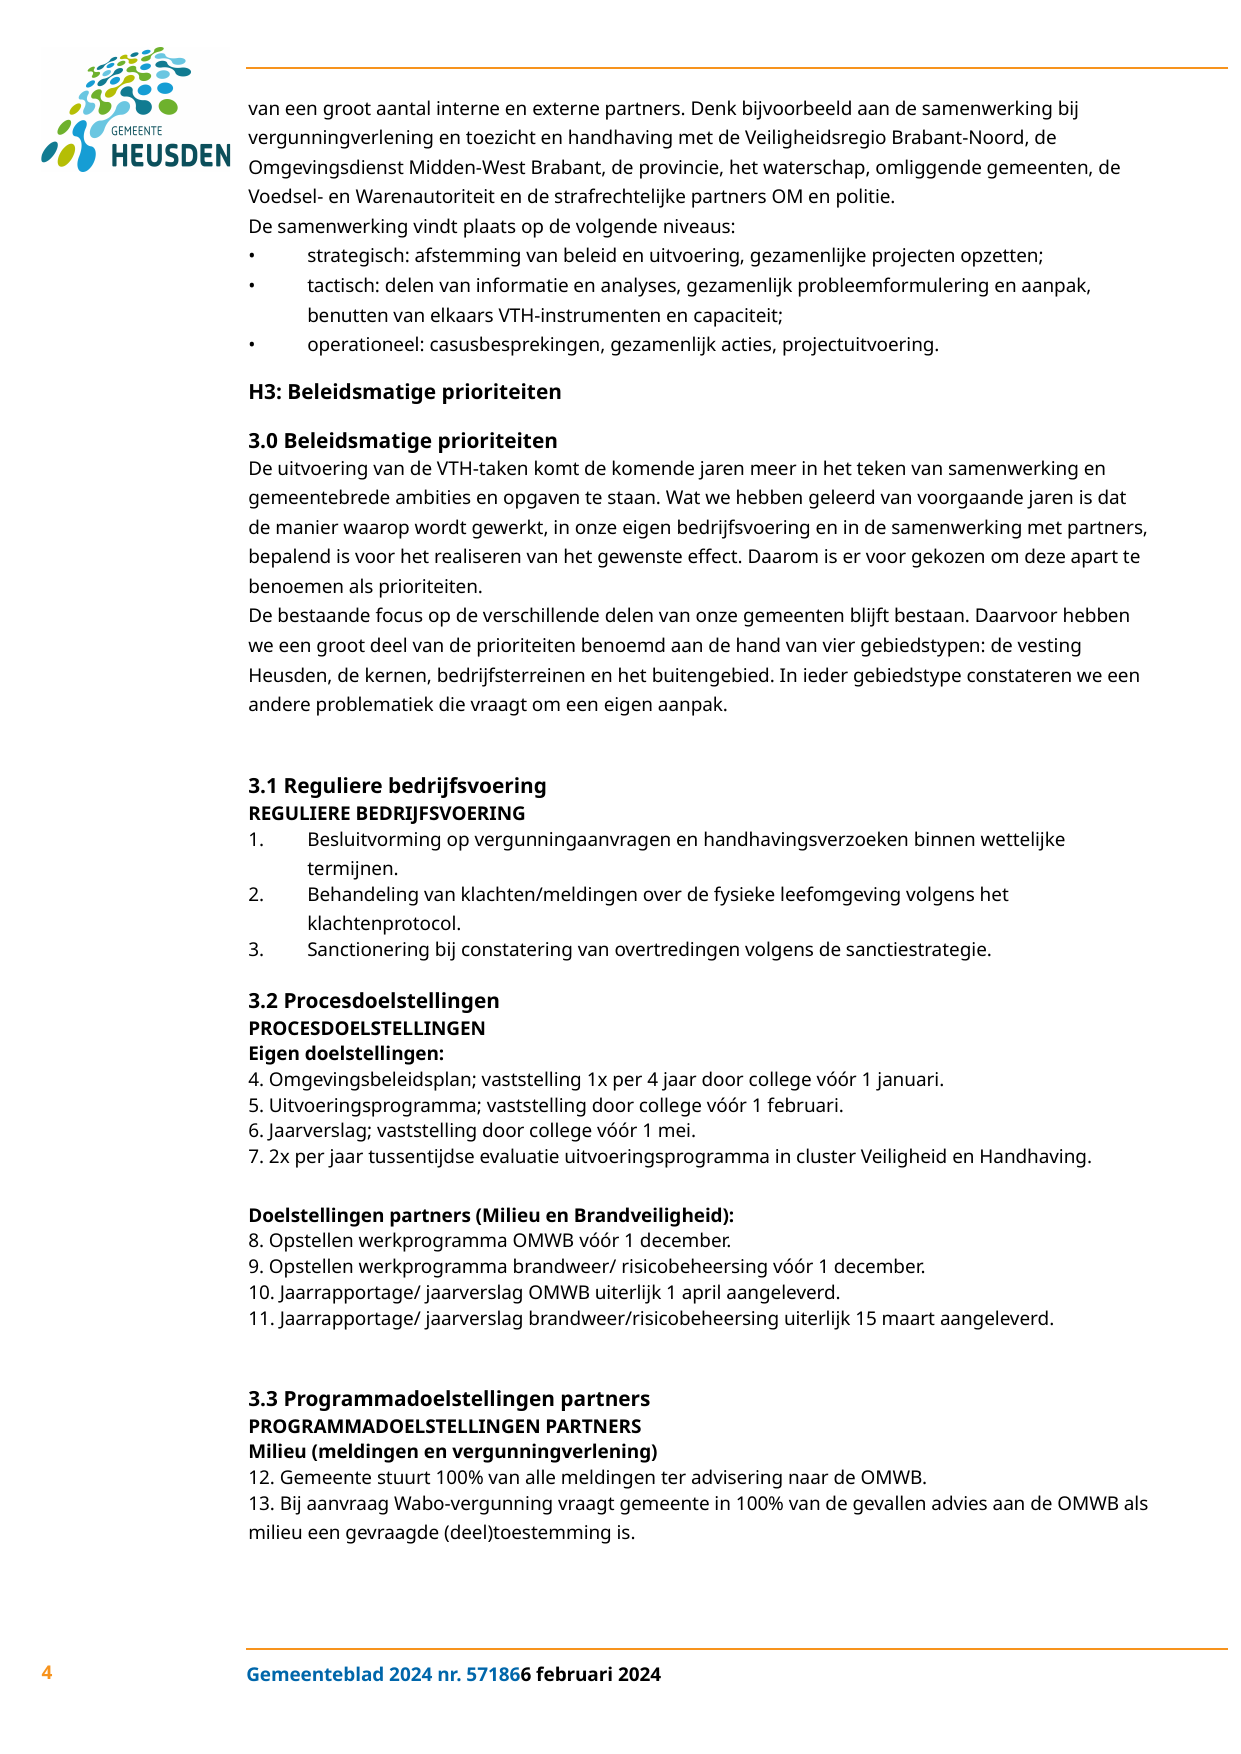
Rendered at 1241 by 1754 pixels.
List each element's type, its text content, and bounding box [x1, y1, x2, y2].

table_cell 5. Uitvoeringsprogramma; vaststelling door college vóór 1 februari. [248, 1092, 1152, 1118]
text H3: Beleidsmatige prioriteiten [248, 377, 1152, 406]
table_cell 8. Opstellen werkprogramma OMWB vóór 1 december. [248, 1228, 1152, 1253]
list operationeel: casusbesprekingen, gezamenlijk acties, projectuitvoering. [248, 331, 1152, 357]
text De bestaande focus op de verschillende delen van onze gemeenten blijft bestaan. Daarvoor hebben we een groot deel van de prioriteiten benoemd aan de hand van vier gebiedstypen: de vesting Heusden, de kernen, bedrijfsterreinen en het buitengebied. In ieder gebiedstype constateren we een andere problematiek die vraagt om een eigen aanpak. [248, 603, 1152, 717]
text De samenwerking vindt plaats op de volgende niveaus: [248, 213, 1152, 239]
text 3.1 Reguliere bedrijfsvoering [248, 771, 1152, 800]
text 3.0 Beleidsmatige prioriteiten [248, 426, 1152, 455]
table_cell 10. Jaarrapportage/ jaarverslag OMWB uiterlijk 1 april aangeleverd. [248, 1279, 1152, 1305]
table_cell Besluitvorming op vergunningaanvragen en handhavingsverzoeken binnen wettelijke termijnen. [248, 826, 1152, 881]
list tactisch: delen van informatie en analyses, gezamenlijk probleemformulering en aanpak, benutten van elkaars VTH-instrumenten en capaciteit; [248, 272, 1152, 328]
table_cell Milieu (meldingen en vergunningverlening) [248, 1439, 1152, 1464]
list strategisch: afstemming van beleid en uitvoering, gezamenlijke projecten opzetten; [248, 243, 1152, 268]
table_header REGULIERE BEDRIJFSVOERING [248, 800, 1152, 826]
table_cell [248, 1545, 1152, 1571]
table_cell 9. Opstellen werkprogramma brandweer/ risicobeheersing vóór 1 december. [248, 1254, 1152, 1279]
table_cell 7. 2x per jaar tussentijdse evaluatie uitvoeringsprogramma in cluster Veiligheid en Handhaving. [248, 1143, 1152, 1169]
text De uitvoering van de VTH-taken komt de komende jaren meer in het teken van samenwerking en gemeentebrede ambities en opgaven te staan. Wat we hebben geleerd van voorgaande jaren is dat de manier waarop wordt gewerkt, in onze eigen bedrijfsvoering en in de samenwerking met partners, bepalend is voor het realiseren van het gewenste effect. Daarom is er voor gekozen om deze apart te benoemen als prioriteiten. [248, 455, 1152, 599]
table_cell 13. Bij aanvraag Wabo-vergunning vraagt gemeente in 100% van de gevallen advies aan de OMWB als milieu een gevraagde (deel)toestemming is. [248, 1490, 1152, 1545]
text 3.2 Procesdoelstellingen [248, 986, 1152, 1014]
text 3.3 Programmadoelstellingen partners [248, 1384, 1152, 1413]
table_header PROGRAMMADOELSTELLINGEN PARTNERS [248, 1413, 1152, 1438]
table_cell 12. Gemeente stuurt 100% van alle meldingen ter advisering naar de OMWB. [248, 1464, 1152, 1490]
table_cell Eigen doelstellingen: [248, 1040, 1152, 1066]
picture [41, 47, 231, 172]
table_cell 11. Jaarrapportage/ jaarverslag brandweer/risicobeheersing uiterlijk 15 maart aangeleverd. [248, 1305, 1152, 1331]
text van een groot aantal interne en externe partners. Denk bijvoorbeeld aan de samenwerking bij vergunningverlening en toezicht en handhaving met de Veiligheidsregio Brabant-Noord, de Omgevingsdienst Midden-West Brabant, de provincie, het waterschap, omliggende gemeenten, de Voedsel- en Warenautoriteit en de strafrechtelijke partners OM en politie. [248, 95, 1152, 209]
table_header Doelstellingen partners (Milieu en Brandveiligheid): [248, 1202, 1152, 1228]
table_cell Sanctionering bij constatering van overtredingen volgens de sanctiestrategie. [248, 936, 1152, 962]
table_cell 6. Jaarverslag; vaststelling door college vóór 1 mei. [248, 1118, 1152, 1143]
table_cell 4. Omgevingsbeleidsplan; vaststelling 1x per 4 jaar door college vóór 1 januari. [248, 1066, 1152, 1092]
table_cell Behandeling van klachten/meldingen over de fysieke leefomgeving volgens het klachtenprotocol. [248, 881, 1152, 936]
table_header PROCESDOELSTELLINGEN [248, 1015, 1152, 1040]
